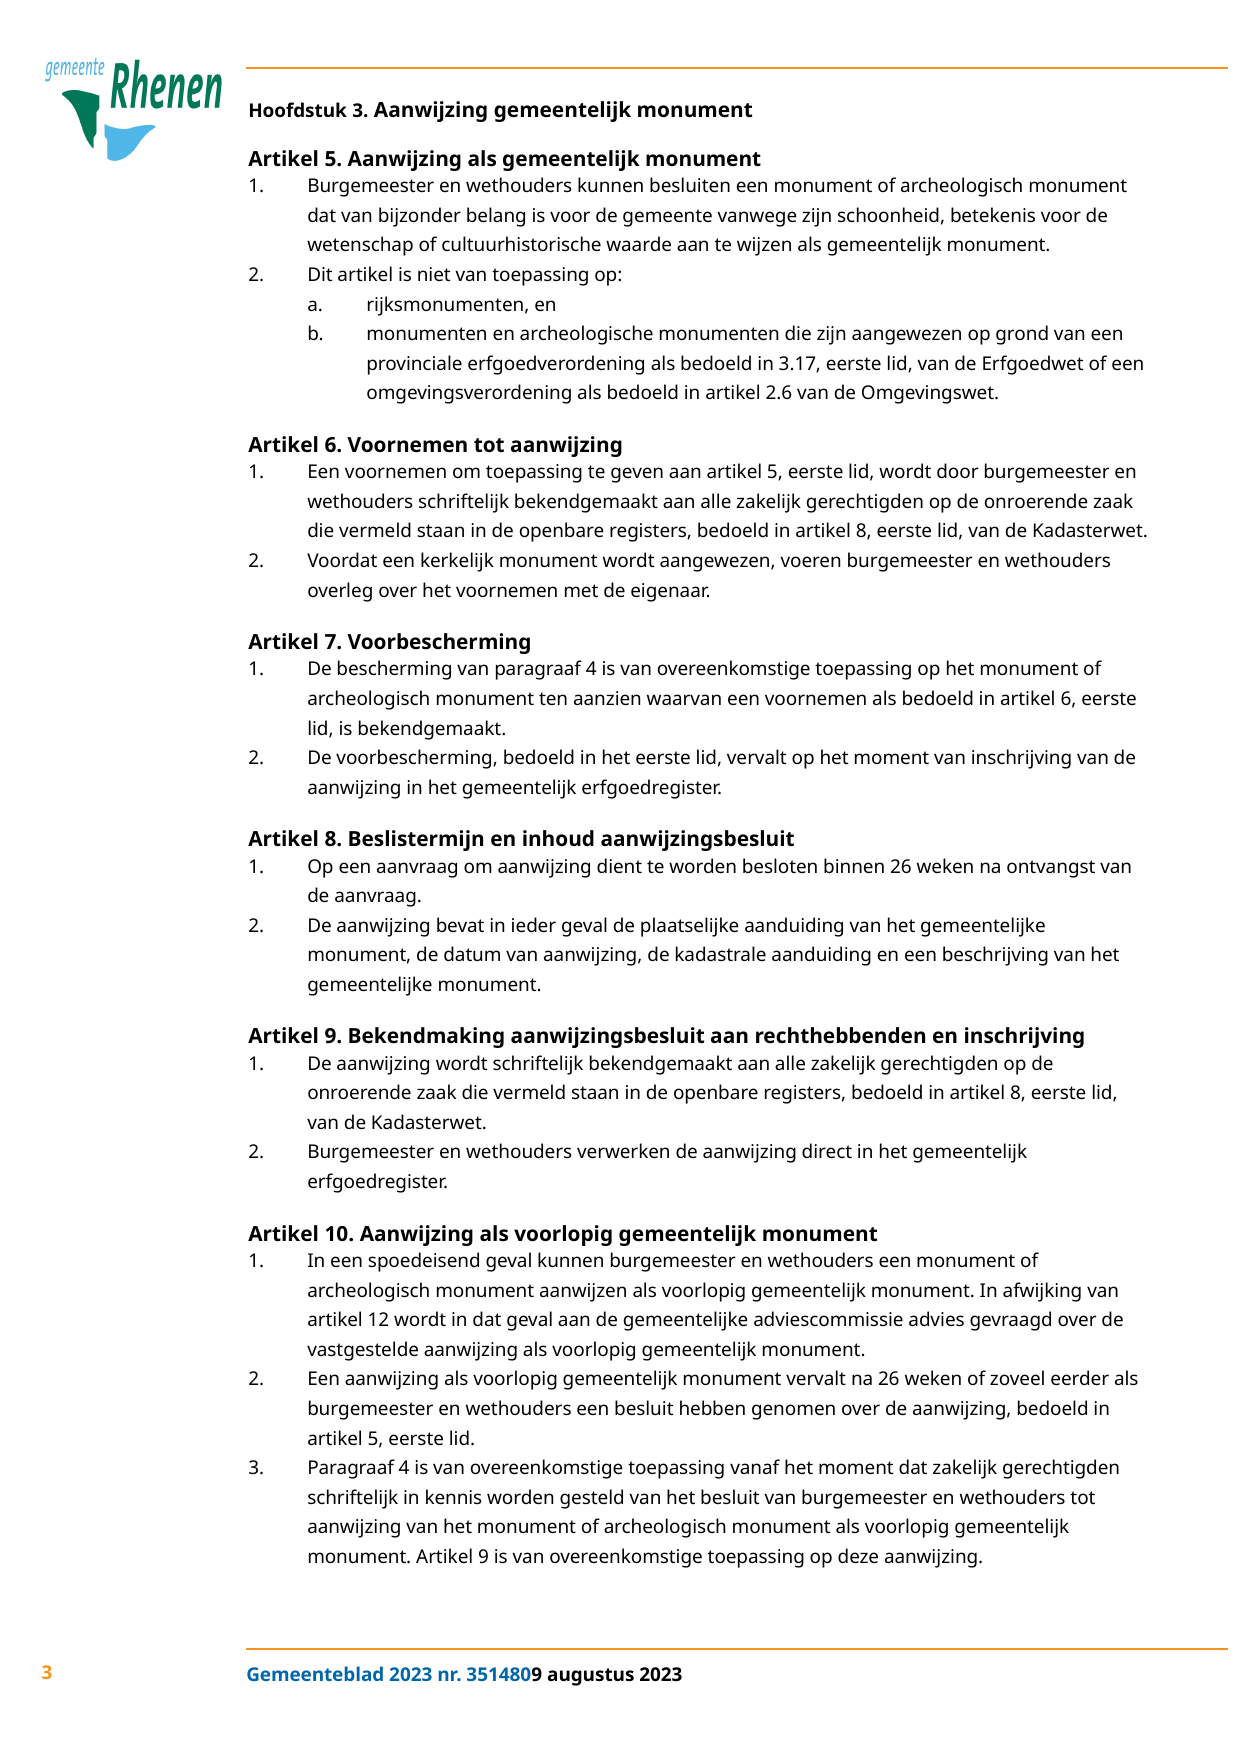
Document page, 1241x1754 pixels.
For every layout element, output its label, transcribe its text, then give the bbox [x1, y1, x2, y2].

text Artikel 7. Voorbescherming [248, 627, 1152, 656]
list De bescherming van paragraaf 4 is van overeenkomstige toepassing op het monument of archeologisch monument ten aanzien waarvan een voornemen als bedoeld in artikel 6, eerste lid, is bekendgemaakt. [248, 656, 1152, 741]
list Op een aanvraag om aanwijzing dient te worden besloten binnen 26 weken na ontvangst van de aanvraag. [248, 853, 1152, 908]
list Een voornemen om toepassing te geven aan artikel 5, eerste lid, wordt door burgemeester en wethouders schriftelijk bekendgemaakt aan alle zakelijk gerechtigden op de onroerende zaak die vermeld staan in de openbare registers, bedoeld in artikel 8, eerste lid, van de Kadasterwet. [248, 458, 1152, 543]
picture [41, 47, 231, 172]
text Hoofdstuk 3. Aanwijzing gemeentelijk monument [248, 95, 1152, 123]
list rijksmonumenten, en [307, 291, 1152, 317]
list Dit artikel is niet van toepassing op: [248, 261, 1152, 287]
text Artikel 8. Beslistermijn en inhoud aanwijzingsbesluit [248, 824, 1152, 853]
list In een spoedeisend geval kunnen burgemeester en wethouders een monument of archeologisch monument aanwijzen als voorlopig gemeentelijk monument. In afwijking van artikel 12 wordt in dat geval aan de gemeentelijke adviescommissie advies gevraagd over de vastgestelde aanwijzing als voorlopig gemeentelijk monument. [248, 1247, 1152, 1362]
list Een aanwijzing als voorlopig gemeentelijk monument vervalt na 26 weken of zoveel eerder als burgemeester en wethouders een besluit hebben genomen over de aanwijzing, bedoeld in artikel 5, eerste lid. [248, 1366, 1152, 1450]
text Artikel 10. Aanwijzing als voorlopig gemeentelijk monument [248, 1219, 1152, 1247]
list De aanwijzing bevat in ieder geval de plaatselijke aanduiding van het gemeentelijke monument, de datum van aanwijzing, de kadastrale aanduiding en een beschrijving van het gemeentelijke monument. [248, 912, 1152, 997]
text Artikel 5. Aanwijzing als gemeentelijk monument [248, 144, 1152, 172]
list De voorbescherming, bedoeld in het eerste lid, vervalt op het moment van inschrijving van de aanwijzing in het gemeentelijk erfgoedregister. [248, 744, 1152, 800]
list De aanwijzing wordt schriftelijk bekendgemaakt aan alle zakelijk gerechtigden op de onroerende zaak die vermeld staan in de openbare registers, bedoeld in artikel 8, eerste lid, van de Kadasterwet. [248, 1050, 1152, 1135]
list Voordat een kerkelijk monument wordt aangewezen, voeren burgemeester en wethouders overleg over het voornemen met de eigenaar. [248, 547, 1152, 602]
list Burgemeester en wethouders kunnen besluiten een monument of archeologisch monument dat van bijzonder belang is voor de gemeente vanwege zijn schoonheid, betekenis voor de wetenschap of cultuurhistorische waarde aan te wijzen als gemeentelijk monument. [248, 172, 1152, 257]
text Artikel 6. Voornemen tot aanwijzing [248, 430, 1152, 458]
list Paragraaf 4 is van overeenkomstige toepassing vanaf het moment dat zakelijk gerechtigden schriftelijk in kennis worden gesteld van het besluit van burgemeester en wethouders tot aanwijzing van het monument of archeologisch monument als voorlopig gemeentelijk monument. Artikel 9 is van overeenkomstige toepassing op deze aanwijzing. [248, 1454, 1152, 1569]
text Artikel 9. Bekendmaking aanwijzingsbesluit aan rechthebbenden en inschrijving [248, 1022, 1152, 1050]
list Burgemeester en wethouders verwerken de aanwijzing direct in het gemeentelijk erfgoedregister. [248, 1139, 1152, 1194]
list monumenten en archeologische monumenten die zijn aangewezen op grond van een provinciale erfgoedverordening als bedoeld in 3.17, eerste lid, van de Erfgoedwet of een omgevingsverordening als bedoeld in artikel 2.6 van de Omgevingswet. [307, 320, 1152, 405]
